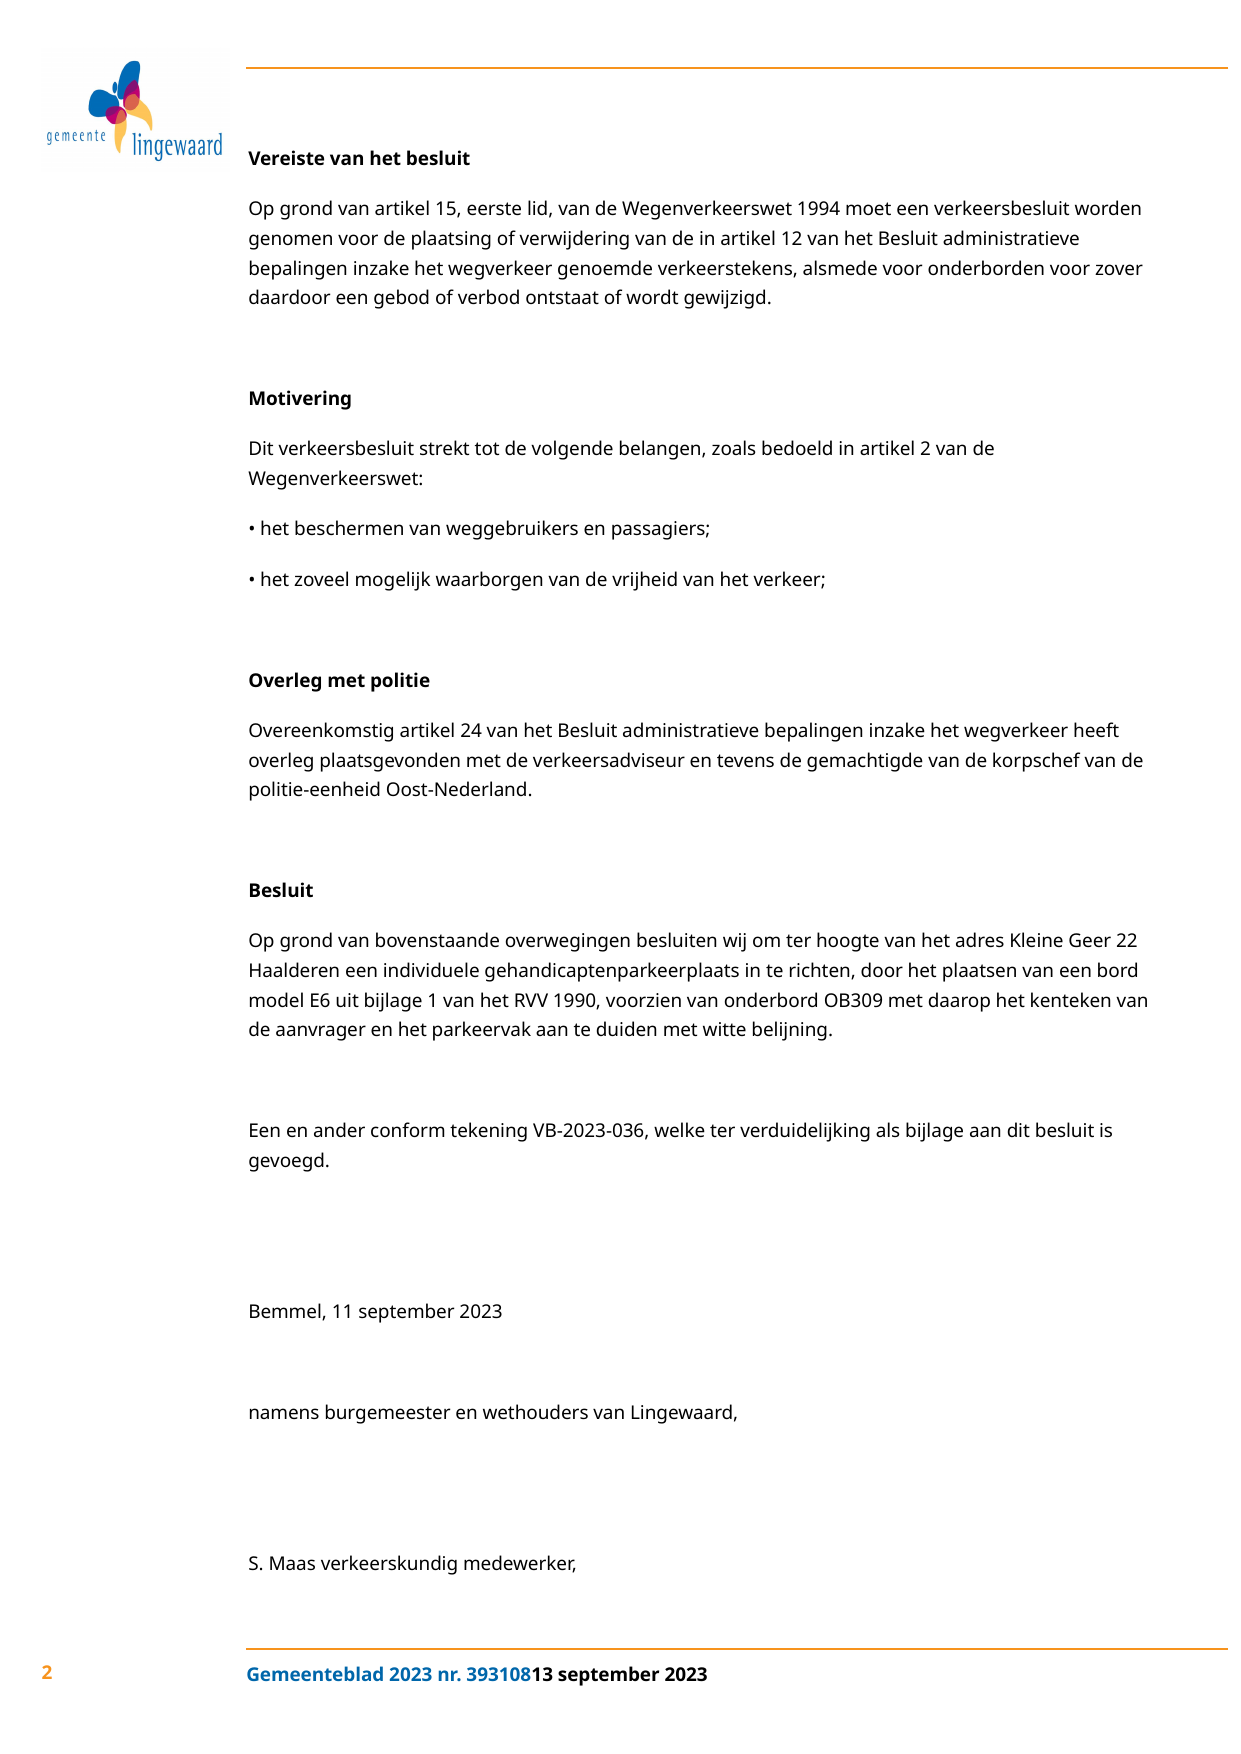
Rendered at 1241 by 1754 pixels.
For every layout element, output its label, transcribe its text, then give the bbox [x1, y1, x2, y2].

text Bemmel, 11 september 2023 [248, 1298, 1152, 1324]
text Op grond van bovenstaande overwegingen besluiten wij om ter hoogte van het adres Kleine Geer 22 Haalderen een individuele gehandicaptenparkeerplaats in te richten, door het plaatsen van een bord model E6 uit bijlage 1 van het RVV 1990, voorzien van onderbord OB309 met daarop het kenteken van de aanvrager en het parkeervak aan te duiden met witte belijning. [248, 928, 1152, 1042]
text Motivering [248, 385, 1152, 411]
text • het beschermen van weggebruikers en passagiers; [248, 516, 1152, 541]
text Een en ander conform tekening VB-2023-036, welke ter verduidelijking als bijlage aan dit besluit is gevoegd. [248, 1117, 1152, 1173]
text Overeenkomstig artikel 24 van het Besluit administratieve bepalingen inzake het wegverkeer heeft overleg plaatsgevonden met de verkeersadviseur en tevens de gemachtigde van de korpschef van de politie-eenheid Oost-Nederland. [248, 717, 1152, 802]
text Besluit [248, 877, 1152, 903]
text S. Maas verkeerskundig medewerker, [248, 1550, 1152, 1576]
text Dit verkeersbesluit strekt tot de volgende belangen, zoals bedoeld in artikel 2 van de Wegenverkeerswet: [248, 436, 1152, 491]
text namens burgemeester en wethouders van Lingewaard, [248, 1399, 1152, 1425]
picture [41, 47, 231, 172]
text Vereiste van het besluit [248, 145, 1152, 171]
text Overleg met politie [248, 667, 1152, 693]
text Op grond van artikel 15, eerste lid, van de Wegenverkeerswet 1994 moet een verkeersbesluit worden genomen voor de plaatsing of verwijdering van de in artikel 12 van het Besluit administratieve bepalingen inzake het wegverkeer genoemde verkeerstekens, alsmede voor onderborden voor zover daardoor een gebod of verbod ontstaat of wordt gewijzigd. [248, 196, 1152, 310]
text • het zoveel mogelijk waarborgen van de vrijheid van het verkeer; [248, 566, 1152, 592]
